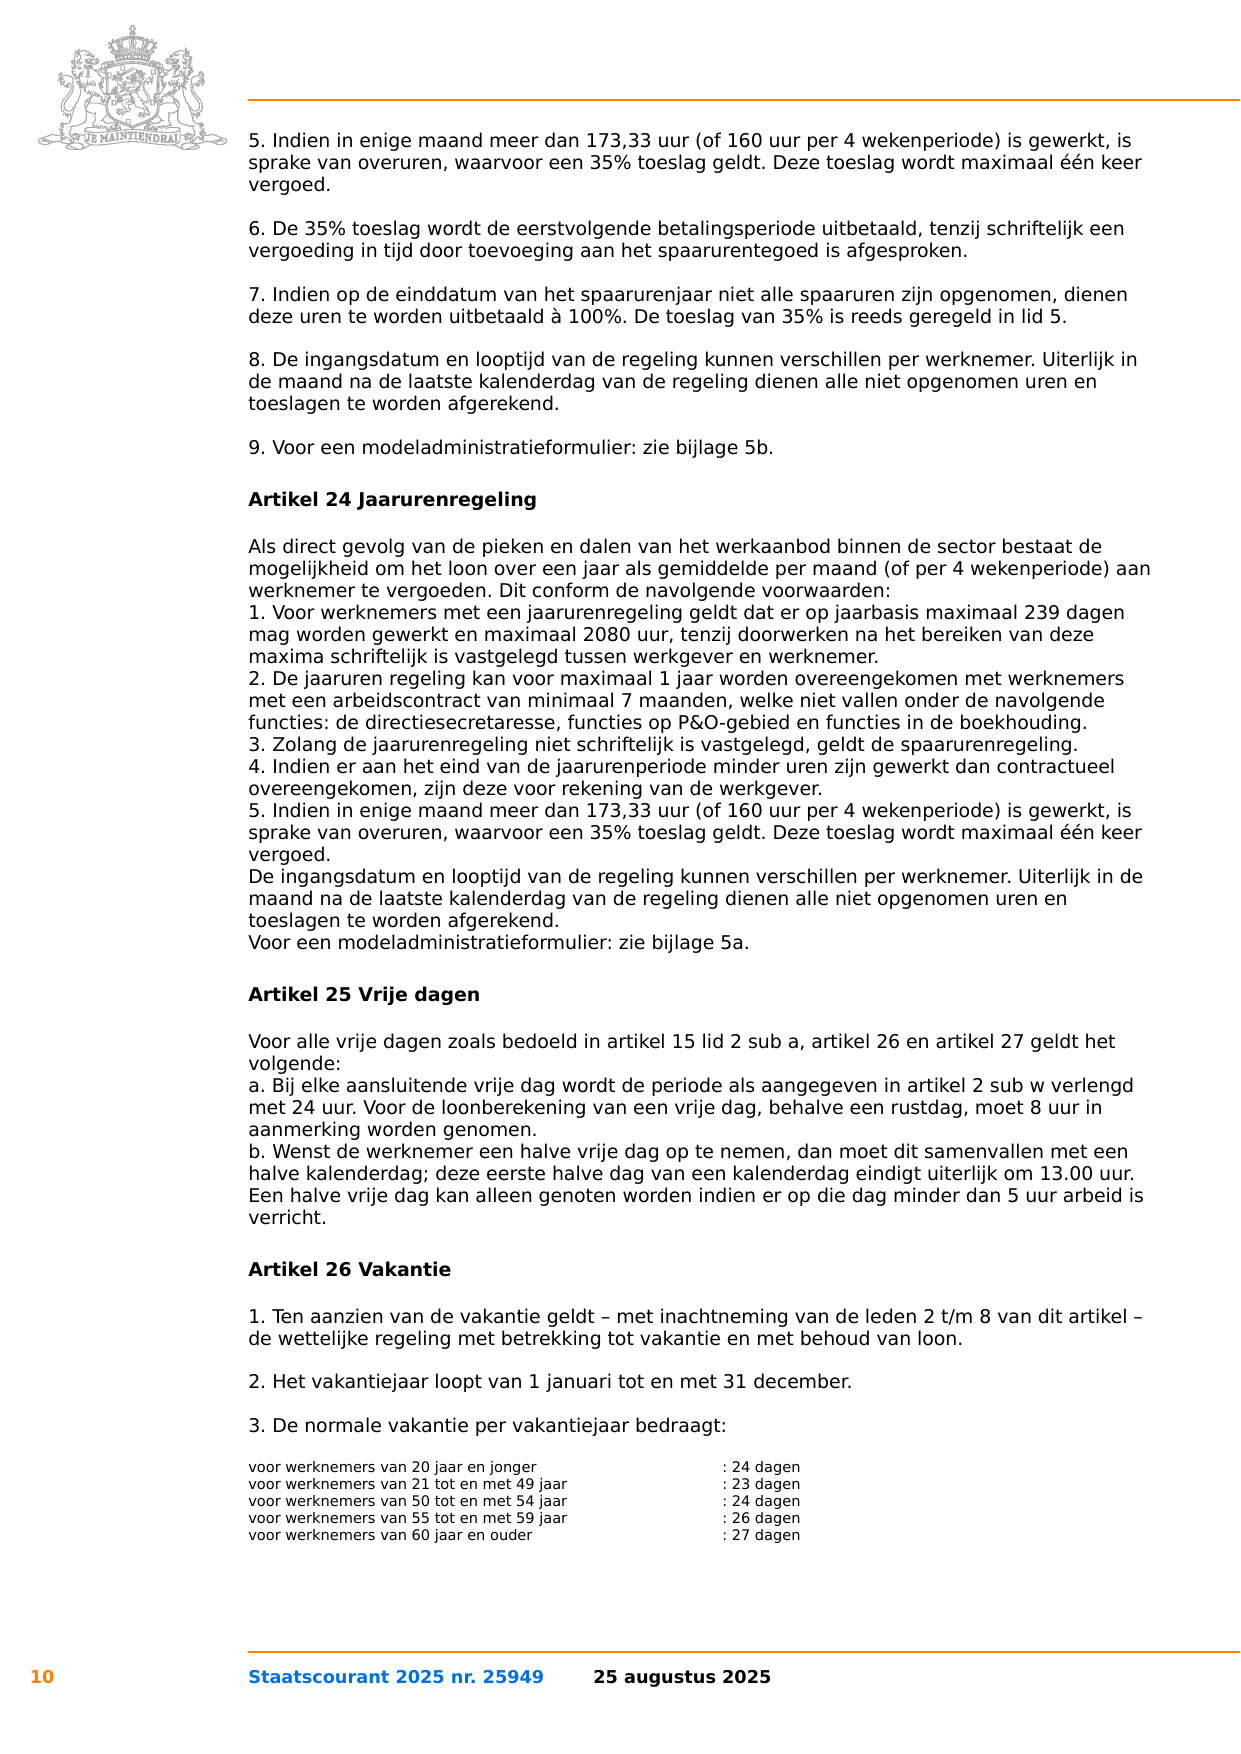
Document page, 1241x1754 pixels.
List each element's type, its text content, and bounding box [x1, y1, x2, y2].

table_cell : 24 dagen [716, 1493, 1163, 1510]
text 3. Zolang de jaarurenregeling niet schriftelijk is vastgelegd, geldt de spaarurenregeling. [248, 734, 1163, 756]
text Als direct gevolg van de pieken en dalen van het werkaanbod binnen de sector bestaat de mogelijkheid om het loon over een jaar als gemiddelde per maand (of per 4 wekenperiode) aan werknemer te vergoeden. Dit conform de navolgende voorwaarden: [248, 536, 1163, 602]
text Voor alle vrije dagen zoals bedoeld in artikel 15 lid 2 sub a, artikel 26 en artikel 27 geldt het volgende: [248, 1031, 1163, 1075]
table_cell voor werknemers van 55 tot en met 59 jaar [248, 1510, 716, 1527]
subtitle Artikel 24 Jaarurenregeling [248, 489, 1163, 511]
text 5. Indien in enige maand meer dan 173,33 uur (of 160 uur per 4 wekenperiode) is gewerkt, is sprake van overuren, waarvoor een 35% toeslag geldt. Deze toeslag wordt maximaal één keer vergoed. [248, 130, 1163, 196]
text 6. De 35% toeslag wordt de eerstvolgende betalingsperiode uitbetaald, tenzij schriftelijk een vergoeding in tijd door toevoeging aan het spaarurentegoed is afgesproken. [248, 218, 1163, 262]
subtitle Artikel 26 Vakantie [248, 1258, 1163, 1281]
text 2. De jaaruren regeling kan voor maximaal 1 jaar worden overeengekomen met werknemers met een arbeidscontract van minimaal 7 maanden, welke niet vallen onder de navolgende functies: de directiesecretaresse, functies op P&O-gebied en functies in de boekhouding. [248, 668, 1163, 734]
table_cell : 26 dagen [716, 1510, 1163, 1527]
text 5. Indien in enige maand meer dan 173,33 uur (of 160 uur per 4 wekenperiode) is gewerkt, is sprake van overuren, waarvoor een 35% toeslag geldt. Deze toeslag wordt maximaal één keer vergoed. [248, 800, 1163, 866]
table_header voor werknemers van 20 jaar en jonger [248, 1459, 716, 1476]
text De ingangsdatum en looptijd van de regeling kunnen verschillen per werknemer. Uiterlijk in de maand na de laatste kalenderdag van de regeling dienen alle niet opgenomen uren en toeslagen te worden afgerekend. [248, 866, 1163, 932]
text 2. Het vakantiejaar loopt van 1 januari tot en met 31 december. [248, 1371, 1163, 1393]
table_cell : 23 dagen [716, 1476, 1163, 1493]
subtitle Artikel 25 Vrije dagen [248, 984, 1163, 1006]
text a. Bij elke aansluitende vrije dag wordt de periode als aangegeven in artikel 2 sub w verlengd met 24 uur. Voor de loonberekening van een vrije dag, behalve een rustdag, moet 8 uur in aanmerking worden genomen. [248, 1075, 1163, 1141]
table_cell voor werknemers van 21 tot en met 49 jaar [248, 1476, 716, 1493]
text 8. De ingangsdatum en looptijd van de regeling kunnen verschillen per werknemer. Uiterlijk in de maand na de laatste kalenderdag van de regeling dienen alle niet opgenomen uren en toeslagen te worden afgerekend. [248, 349, 1163, 415]
text Voor een modeladministratieformulier: zie bijlage 5a. [248, 932, 1163, 954]
text 1. Voor werknemers met een jaarurenregeling geldt dat er op jaarbasis maximaal 239 dagen mag worden gewerkt en maximaal 2080 uur, tenzij doorwerken na het bereiken van deze maxima schriftelijk is vastgelegd tussen werkgever en werknemer. [248, 602, 1163, 668]
text 7. Indien op de einddatum van het spaarurenjaar niet alle spaaruren zijn opgenomen, dienen deze uren te worden uitbetaald à 100%. De toeslag van 35% is reeds geregeld in lid 5. [248, 283, 1163, 327]
table_header : 24 dagen [716, 1459, 1163, 1476]
text 4. Indien er aan het eind van de jaarurenperiode minder uren zijn gewerkt dan contractueel overeengekomen, zijn deze voor rekening van de werkgever. [248, 756, 1163, 800]
text 9. Voor een modeladministratieformulier: zie bijlage 5b. [248, 437, 1163, 459]
table_cell voor werknemers van 50 tot en met 54 jaar [248, 1493, 716, 1510]
text 3. De normale vakantie per vakantiejaar bedraagt: [248, 1415, 1163, 1437]
table_cell : 27 dagen [716, 1527, 1163, 1544]
text b. Wenst de werknemer een halve vrije dag op te nemen, dan moet dit samenvallen met een halve kalenderdag; deze eerste halve dag van een kalenderdag eindigt uiterlijk om 13.00 uur. Een halve vrije dag kan alleen genoten worden indien er op die dag minder dan 5 uur arbeid is verricht. [248, 1141, 1163, 1228]
table_cell voor werknemers van 60 jaar en ouder [248, 1527, 716, 1544]
text 1. Ten aanzien van de vakantie geldt – met inachtneming van de leden 2 t/m 8 van dit artikel – de wettelijke regeling met betrekking tot vakantie en met behoud van loon. [248, 1306, 1163, 1349]
picture [38, 25, 227, 150]
